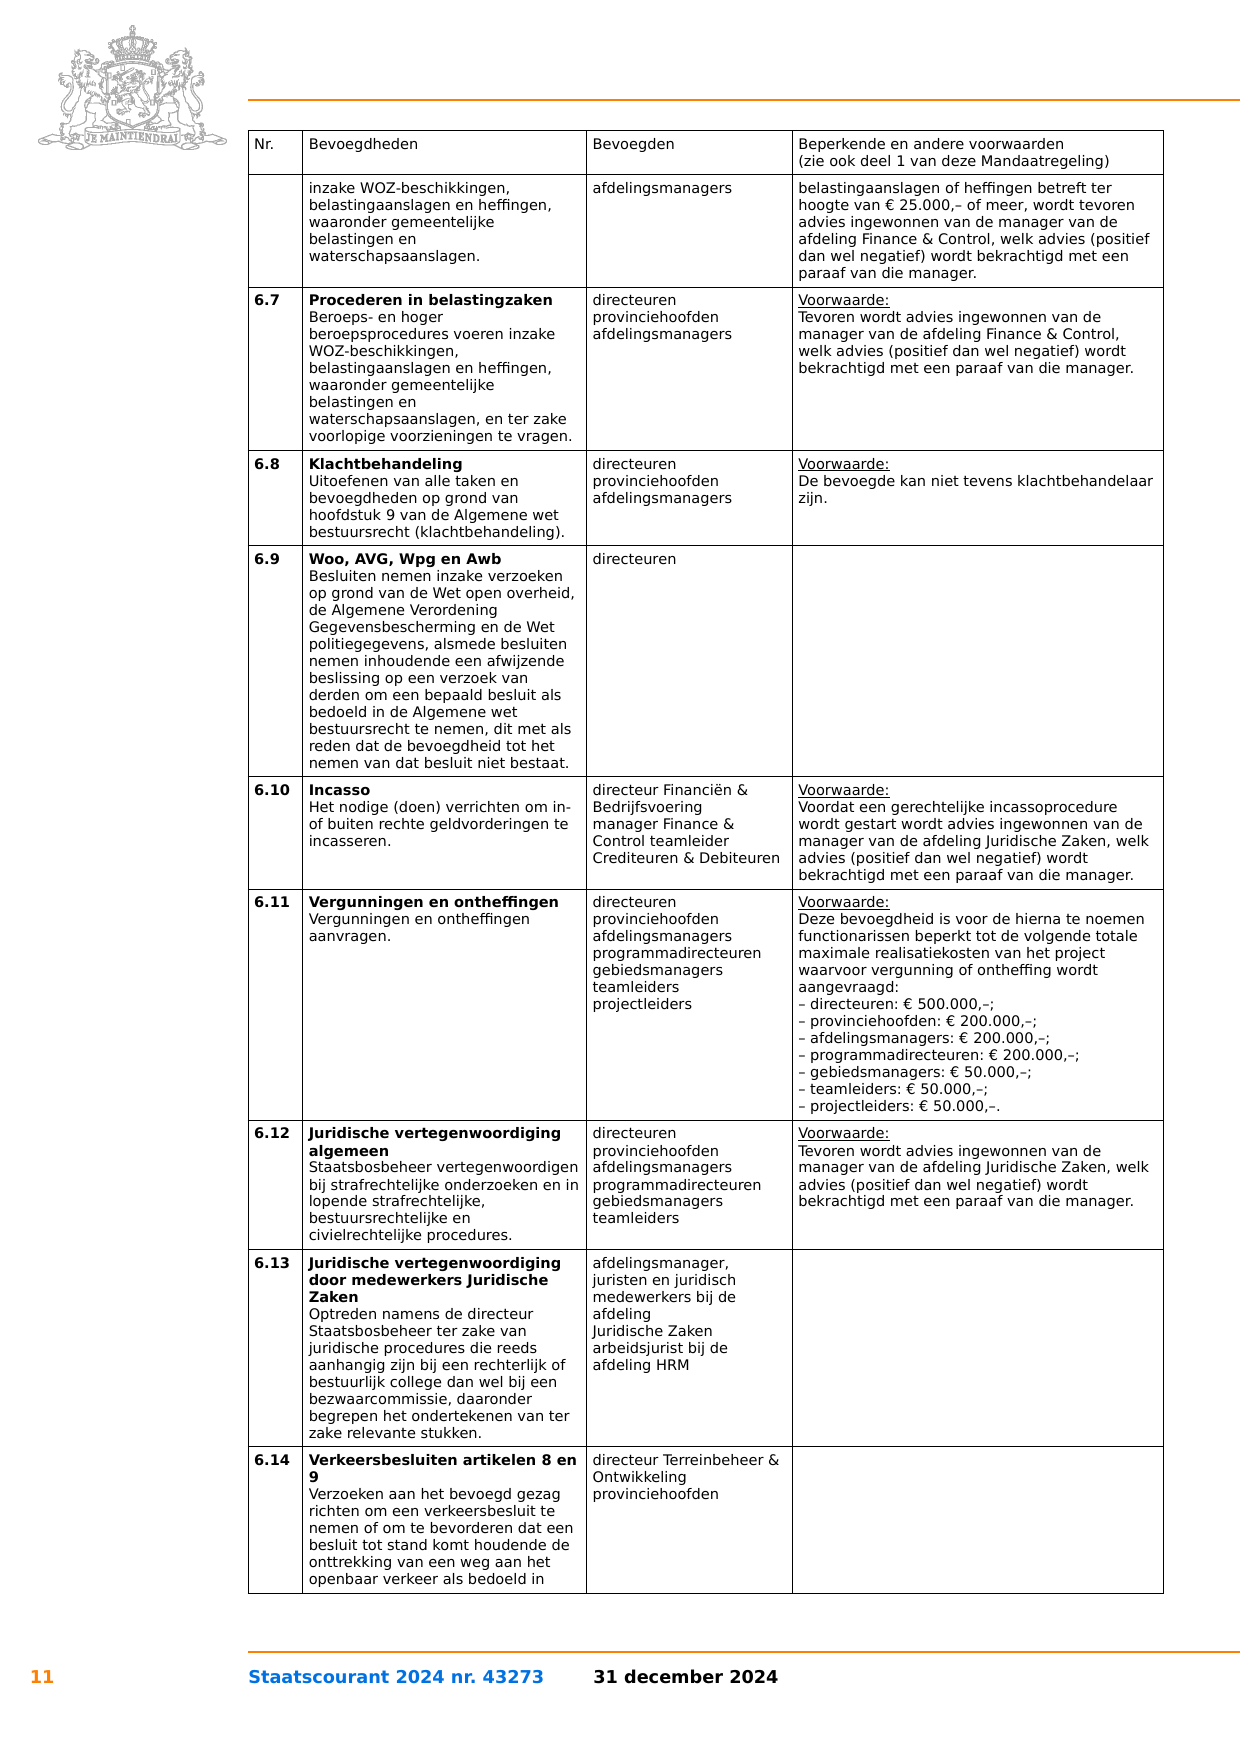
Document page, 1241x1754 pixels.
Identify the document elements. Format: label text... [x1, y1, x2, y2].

table_header Nr. [249, 131, 302, 174]
table_cell 6.8 [249, 451, 302, 545]
table_cell [249, 175, 302, 287]
table_cell directeur Financiën & Bedrijfsvoering manager Finance & Control teamleider Crediteuren & Debiteuren [587, 777, 792, 888]
table_cell 6.7 [249, 288, 302, 450]
table_cell [793, 546, 1163, 776]
table_cell Juridische vertegenwoordiging door medewerkers Juridische Zaken Optreden namens de directeur Staatsbosbeheer ter zake van juridische procedures die reeds aanhangig zijn bij een rechterlijk of bestuurlijk college dan wel bij een bezwaarcommissie, daaronder begrepen het ondertekenen van ter zake relevante stukken. [303, 1250, 586, 1446]
table_cell Voorwaarde: Deze bevoegdheid is voor de hierna te noemen functionarissen beperkt tot de volgende totale maximale realisatiekosten van het project waarvoor vergunning of ontheffing wordt aangevraagd: – directeuren: € 500.000,–; – provinciehoofden: € 200.000,–; – afdelingsmanagers: € 200.000,–; – programmadirecteuren: € 200.000,–; – gebiedsmanagers: € 50.000,–; – teamleiders: € 50.000,–; – projectleiders: € 50.000,–. [793, 890, 1163, 1120]
table_cell inzake WOZ-beschikkingen, belastingaanslagen en heffingen, waaronder gemeentelijke belastingen en waterschapsaanslagen. [303, 175, 586, 287]
table_cell Voorwaarde: De bevoegde kan niet tevens klachtbehandelaar zijn. [793, 451, 1163, 545]
table_cell 6.10 [249, 777, 302, 888]
table_header Beperkende en andere voorwaarden (zie ook deel 1 van deze Mandaatregeling) [793, 131, 1163, 174]
table_cell 6.12 [249, 1121, 302, 1249]
table_cell afdelingsmanagers [587, 175, 792, 287]
table_cell belastingaanslagen of heffingen betreft ter hoogte van € 25.000,– of meer, wordt tevoren advies ingewonnen van de manager van de afdeling Finance & Control, welk advies (positief dan wel negatief) wordt bekrachtigd met een paraaf van die manager. [793, 175, 1163, 287]
table_cell directeuren [587, 546, 792, 776]
table_cell directeuren provinciehoofden afdelingsmanagers programmadirecteuren gebiedsmanagers teamleiders [587, 1121, 792, 1249]
table_cell Voorwaarde: Tevoren wordt advies ingewonnen van de manager van de afdeling Juridische Zaken, welk advies (positief dan wel negatief) wordt bekrachtigd met een paraaf van die manager. [793, 1121, 1163, 1249]
table_cell 6.13 [249, 1250, 302, 1446]
table_cell Klachtbehandeling Uitoefenen van alle taken en bevoegdheden op grond van hoofdstuk 9 van de Algemene wet bestuursrecht (klachtbehandeling). [303, 451, 586, 545]
table_cell 6.11 [249, 890, 302, 1120]
table_cell [793, 1250, 1163, 1446]
table_cell directeuren provinciehoofden afdelingsmanagers [587, 451, 792, 545]
table_cell Woo, AVG, Wpg en Awb Besluiten nemen inzake verzoeken op grond van de Wet open overheid, de Algemene Verordening Gegevensbescherming en de Wet politiegegevens, alsmede besluiten nemen inhoudende een afwijzende beslissing op een verzoek van derden om een bepaald besluit als bedoeld in de Algemene wet bestuursrecht te nemen, dit met als reden dat de bevoegdheid tot het nemen van dat besluit niet bestaat. [303, 546, 586, 776]
table_header Bevoegden [587, 131, 792, 174]
table_cell [793, 1447, 1163, 1592]
table_cell directeur Terreinbeheer & Ontwikkeling provinciehoofden [587, 1447, 792, 1592]
table_cell directeuren provinciehoofden afdelingsmanagers programmadirecteuren gebiedsmanagers teamleiders projectleiders [587, 890, 792, 1120]
table_cell 6.9 [249, 546, 302, 776]
table_cell Incasso Het nodige (doen) verrichten om in- of buiten rechte geldvorderingen te incasseren. [303, 777, 586, 888]
table_cell Voorwaarde: Tevoren wordt advies ingewonnen van de manager van de afdeling Finance & Control, welk advies (positief dan wel negatief) wordt bekrachtigd met een paraaf van die manager. [793, 288, 1163, 450]
table_header Bevoegdheden [303, 131, 586, 174]
table_cell 6.14 [249, 1447, 302, 1592]
table_cell directeuren provinciehoofden afdelingsmanagers [587, 288, 792, 450]
table_cell Juridische vertegenwoordiging algemeen Staatsbosbeheer vertegenwoordigen bij strafrechtelijke onderzoeken en in lopende strafrechtelijke, bestuursrechtelijke en civielrechtelijke procedures. [303, 1121, 586, 1249]
table_cell Verkeersbesluiten artikelen 8 en 9 Verzoeken aan het bevoegd gezag richten om een verkeersbesluit te nemen of om te bevorderen dat een besluit tot stand komt houdende de onttrekking van een weg aan het openbaar verkeer als bedoeld in [303, 1447, 586, 1592]
picture [38, 25, 227, 150]
table_cell Voorwaarde: Voordat een gerechtelijke incassoprocedure wordt gestart wordt advies ingewonnen van de manager van de afdeling Juridische Zaken, welk advies (positief dan wel negatief) wordt bekrachtigd met een paraaf van die manager. [793, 777, 1163, 888]
table_cell Vergunningen en ontheffingen Vergunningen en ontheffingen aanvragen. [303, 890, 586, 1120]
table_cell afdelingsmanager, juristen en juridisch medewerkers bij de afdeling Juridische Zaken arbeidsjurist bij de afdeling HRM [587, 1250, 792, 1446]
table_cell Procederen in belastingzaken Beroeps- en hoger beroepsprocedures voeren inzake WOZ-beschikkingen, belastingaanslagen en heffingen, waaronder gemeentelijke belastingen en waterschapsaanslagen, en ter zake voorlopige voorzieningen te vragen. [303, 288, 586, 450]
